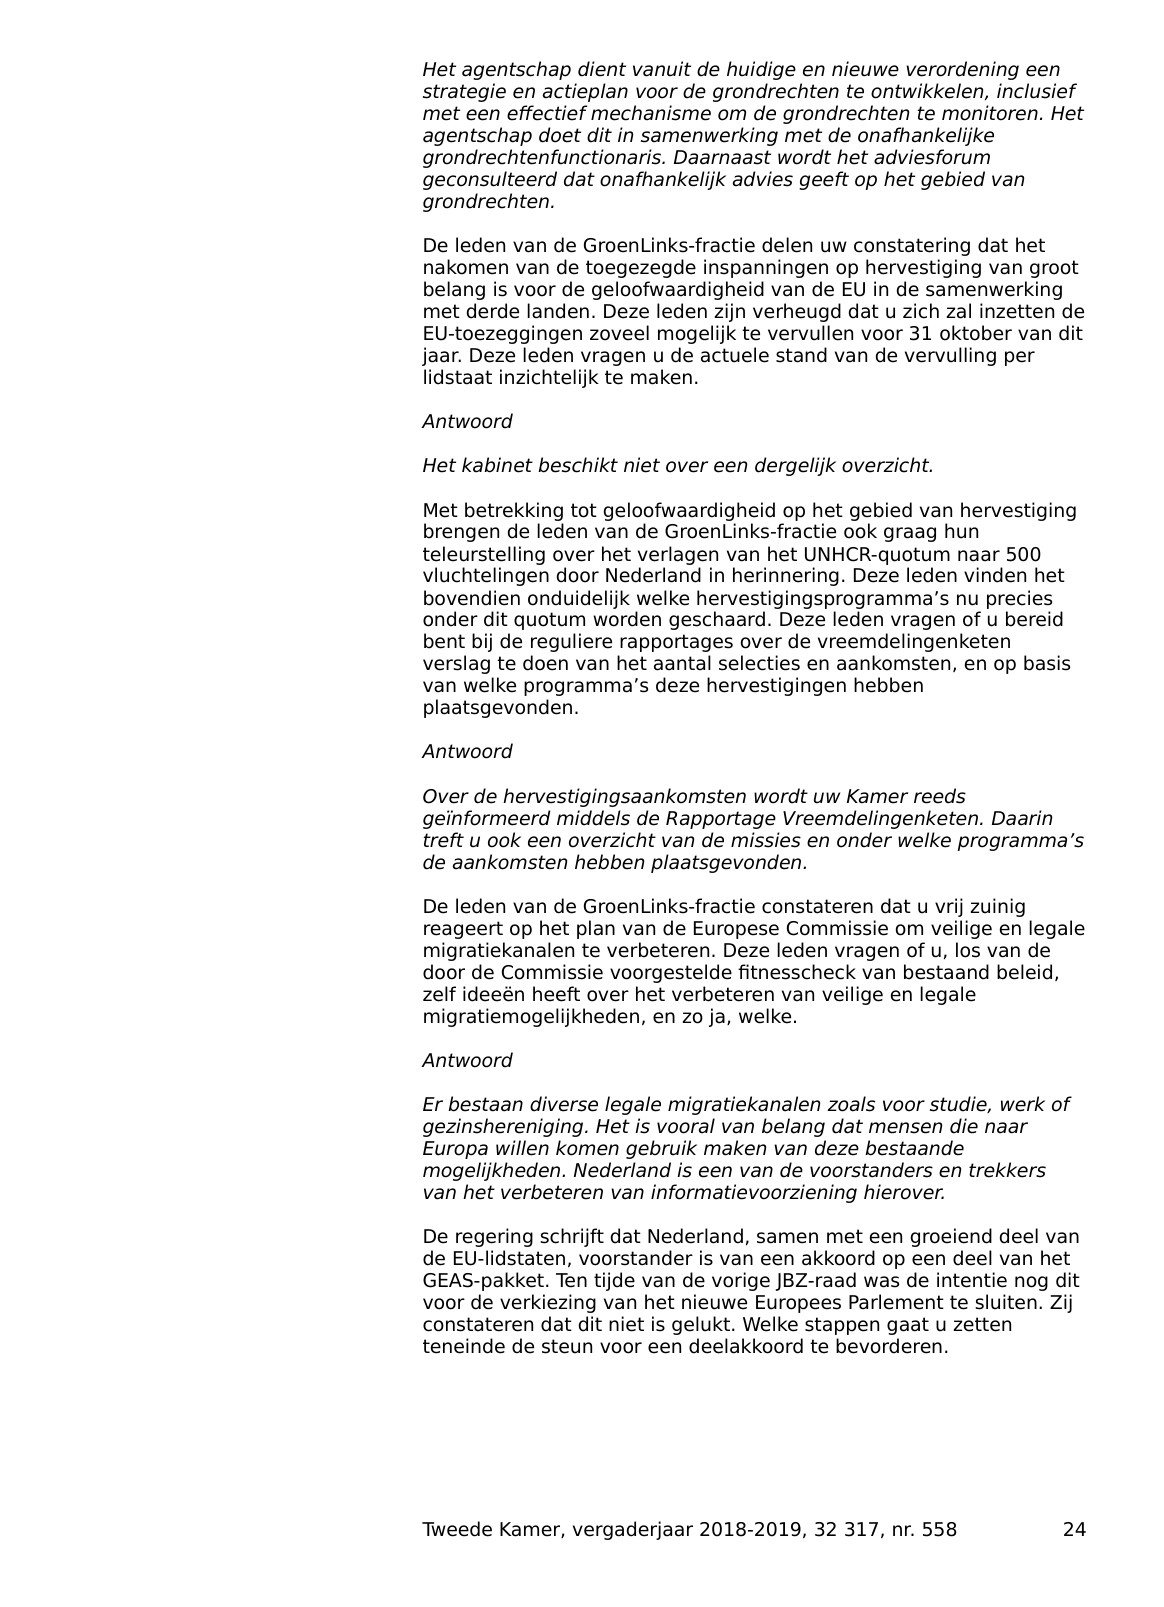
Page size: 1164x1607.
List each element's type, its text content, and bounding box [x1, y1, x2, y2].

text Met betrekking tot geloofwaardigheid op het gebied van hervestiging brengen de leden van de GroenLinks-fractie ook graag hun teleurstelling over het verlagen van het UNHCR-quotum naar 500 vluchtelingen door Nederland in herinnering. Deze leden vinden het bovendien onduidelijk welke hervestigingsprogramma’s nu precies onder dit quotum worden geschaard. Deze leden vragen of u bereid bent bij de reguliere rapportages over de vreemdelingenketen verslag te doen van het aantal selecties en aankomsten, en op basis van welke programma’s deze hervestigingen hebben plaatsgevonden. [422, 499, 1087, 719]
text Er bestaan diverse legale migratiekanalen zoals voor studie, werk of gezinshereniging. Het is vooral van belang dat mensen die naar Europa willen komen gebruik maken van deze bestaande mogelijkheden. Nederland is een van de voorstanders en trekkers van het verbeteren van informatievoorziening hierover. [422, 1094, 1087, 1204]
text De leden van de GroenLinks-fractie delen uw constatering dat het nakomen van de toegezegde inspanningen op hervestiging van groot belang is voor de geloofwaardigheid van de EU in de samenwerking met derde landen. Deze leden zijn verheugd dat u zich zal inzetten de EU-toezeggingen zoveel mogelijk te vervullen voor 31 oktober van dit jaar. Deze leden vragen u de actuele stand van de vervulling per lidstaat inzichtelijk te maken. [422, 235, 1087, 389]
text De regering schrijft dat Nederland, samen met een groeiend deel van de EU-lidstaten, voorstander is van een akkoord op een deel van het GEAS-pakket. Ten tijde van de vorige JBZ-raad was de intentie nog dit voor de verkiezing van het nieuwe Europees Parlement te sluiten. Zij constateren dat dit niet is gelukt. Welke stappen gaat u zetten teneinde de steun voor een deelakkoord te bevorderen. [422, 1226, 1087, 1358]
text Het agentschap dient vanuit de huidige en nieuwe verordening een strategie en actieplan voor de grondrechten te ontwikkelen, inclusief met een effectief mechanisme om de grondrechten te monitoren. Het agentschap doet dit in samenwerking met de onafhankelijke grondrechtenfunctionaris. Daarnaast wordt het adviesforum geconsulteerd dat onafhankelijk advies geeft op het gebied van grondrechten. [422, 59, 1087, 213]
subtitle Antwoord [422, 411, 1087, 433]
subtitle Antwoord [422, 1050, 1087, 1072]
subtitle Antwoord [422, 741, 1087, 763]
text De leden van de GroenLinks-fractie constateren dat u vrij zuinig reageert op het plan van de Europese Commissie om veilige en legale migratiekanalen te verbeteren. Deze leden vragen of u, los van de door de Commissie voorgestelde fitnesscheck van bestaand beleid, zelf ideeën heeft over het verbeteren van veilige en legale migratiemogelijkheden, en zo ja, welke. [422, 896, 1087, 1028]
text Over de hervestigingsaankomsten wordt uw Kamer reeds geïnformeerd middels de Rapportage Vreemdelingenketen. Daarin treft u ook een overzicht van de missies en onder welke programma’s de aankomsten hebben plaatsgevonden. [422, 786, 1087, 873]
text Het kabinet beschikt niet over een dergelijk overzicht. [422, 455, 1087, 477]
